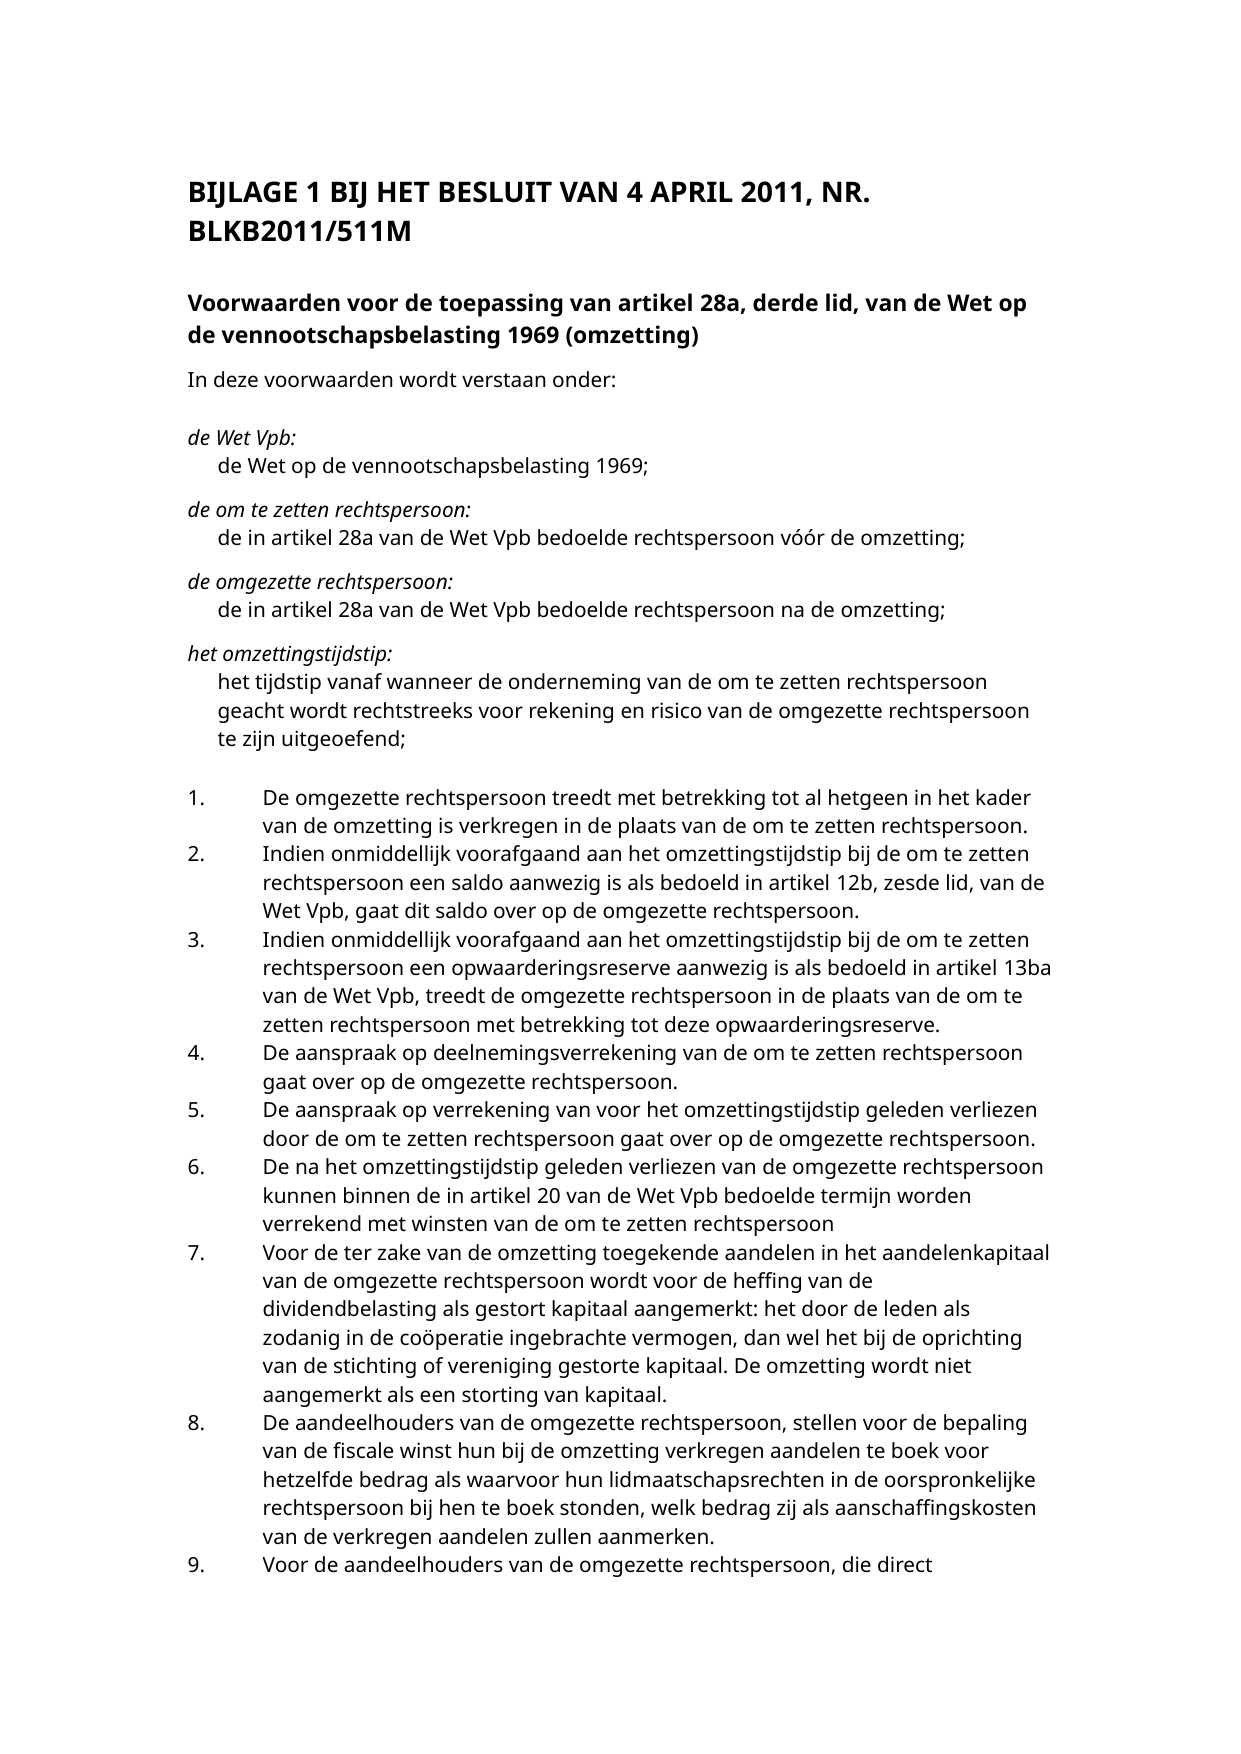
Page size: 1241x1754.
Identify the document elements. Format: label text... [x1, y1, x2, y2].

text de Wet Vpb: [187, 423, 1053, 452]
text de Wet op de vennootschapsbelasting 1969; [217, 452, 1053, 480]
list De aanspraak op deelnemingsverrekening van de om te zetten rechtspersoon gaat over op de omgezette rechtspersoon. [187, 1038, 1053, 1095]
subtitle BIJLAGE 1 BIJ HET BESLUIT VAN 4 APRIL 2011, NR. BLKB2011/511M [187, 172, 1053, 250]
text In deze voorwaarden wordt verstaan onder: [187, 365, 1053, 393]
text de om te zetten rechtspersoon: [187, 495, 1053, 523]
text het tijdstip vanaf wanneer de onderneming van de om te zetten rechtspersoon geacht wordt rechtstreeks voor rekening en risico van de omgezette rechtspersoon te zijn uitgeoefend; [217, 667, 1053, 753]
list De aandeelhouders van de omgezette rechtspersoon, stellen voor de bepaling van de fiscale winst hun bij de omzetting verkregen aandelen te boek voor hetzelfde bedrag als waarvoor hun lidmaatschapsrechten in de oorspronkelijke rechtspersoon bij hen te boek stonden, welk bedrag zij als aanschaffingskosten van de verkregen aandelen zullen aanmerken. [187, 1408, 1053, 1550]
list Voor de ter zake van de omzetting toegekende aandelen in het aandelenkapitaal van de omgezette rechtspersoon wordt voor de heffing van de dividendbelasting als gestort kapitaal aangemerkt: het door de leden als zodanig in de coöperatie ingebrachte vermogen, dan wel het bij de oprichting van de stichting of vereniging gestorte kapitaal. De omzetting wordt niet aangemerkt als een storting van kapitaal. [187, 1238, 1053, 1408]
list Indien onmiddellijk voorafgaand aan het omzettingstijdstip bij de om te zetten rechtspersoon een opwaarderingsreserve aanwezig is als bedoeld in artikel 13ba van de Wet Vpb, treedt de omgezette rechtspersoon in de plaats van de om te zetten rechtspersoon met betrekking tot deze opwaarderingsreserve. [187, 925, 1053, 1038]
text de omgezette rechtspersoon: [187, 567, 1053, 595]
list Indien onmiddellijk voorafgaand aan het omzettingstijdstip bij de om te zetten rechtspersoon een saldo aanwezig is als bedoeld in artikel 12b, zesde lid, van de Wet Vpb, gaat dit saldo over op de omgezette rechtspersoon. [187, 839, 1053, 925]
text de in artikel 28a van de Wet Vpb bedoelde rechtspersoon na de omzetting; [217, 595, 1053, 624]
text de in artikel 28a van de Wet Vpb bedoelde rechtspersoon vóór de omzetting; [217, 523, 1053, 552]
list Voor de aandeelhouders van de omgezette rechtspersoon, die direct [187, 1550, 1053, 1579]
list De omgezette rechtspersoon treedt met betrekking tot al hetgeen in het kader van de omzetting is verkregen in de plaats van de om te zetten rechtspersoon. [187, 783, 1053, 839]
text het omzettingstijdstip: [187, 639, 1053, 667]
subtitle Voorwaarden voor de toepassing van artikel 28a, derde lid, van de Wet op de vennootschapsbelasting 1969 (omzetting) [187, 287, 1053, 350]
list De na het omzettingstijdstip geleden verliezen van de omgezette rechtspersoon kunnen binnen de in artikel 20 van de Wet Vpb bedoelde termijn worden verrekend met winsten van de om te zetten rechtspersoon [187, 1152, 1053, 1238]
list De aanspraak op verrekening van voor het omzettingstijdstip geleden verliezen door de om te zetten rechtspersoon gaat over op de omgezette rechtspersoon. [187, 1095, 1053, 1152]
